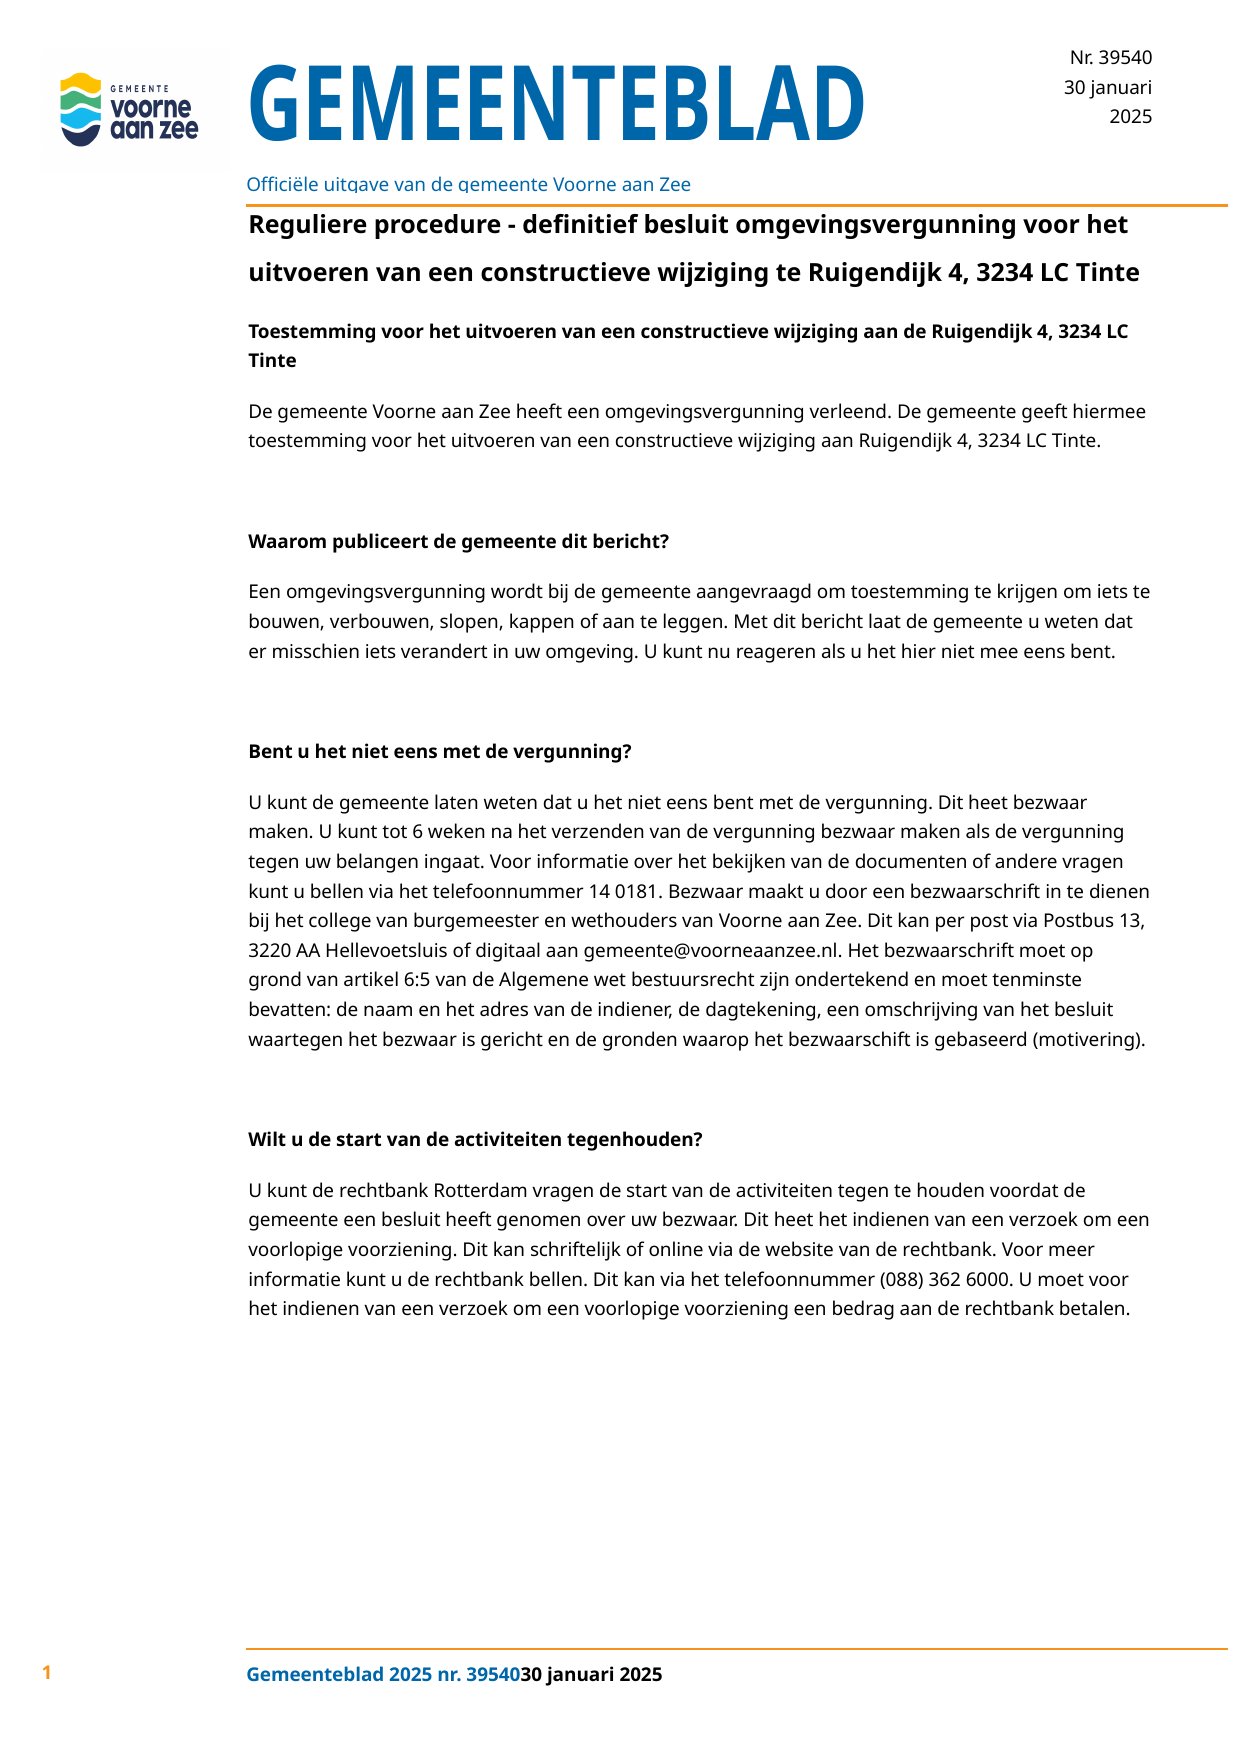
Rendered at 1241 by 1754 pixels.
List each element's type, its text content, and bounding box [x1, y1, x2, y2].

text Toestemming voor het uitvoeren van een constructieve wijziging aan de Ruigendijk 4, 3234 LC Tinte [248, 318, 1152, 373]
text Waarom publiceert de gemeente dit bericht? [248, 528, 1152, 554]
text Reguliere procedure - definitief besluit omgevingsvergunning voor het uitvoeren van een constructieve wijziging te Ruigendijk 4, 3234 LC Tinte [248, 207, 1152, 288]
text Een omgevingsvergunning wordt bij de gemeente aangevraagd om toestemming te krijgen om iets te bouwen, verbouwen, slopen, kappen of aan te leggen. Met dit bericht laat de gemeente u weten dat er misschien iets verandert in uw omgeving. U kunt nu reageren als u het hier niet mee eens bent. [248, 579, 1152, 664]
text Wilt u de start van de activiteiten tegenhouden? [248, 1127, 1152, 1152]
text Bent u het niet eens met de vergunning? [248, 739, 1152, 764]
text U kunt de rechtbank Rotterdam vragen de start van de activiteiten tegen te houden voordat de gemeente een besluit heeft genomen over uw bezwaar. Dit heet het indienen van een verzoek om een voorlopige voorziening. Dit kan schriftelijk of online via de website van de rechtbank. Voor meer informatie kunt u de rechtbank bellen. Dit kan via het telefoonnummer (088) 362 6000. U moet voor het indienen van een verzoek om een voorlopige voorziening een bedrag aan de rechtbank betalen. [248, 1177, 1152, 1321]
picture [41, 47, 231, 172]
text De gemeente Voorne aan Zee heeft een omgevingsvergunning verleend. De gemeente geeft hiermee toestemming voor het uitvoeren van een constructieve wijziging aan Ruigendijk 4, 3234 LC Tinte. [248, 398, 1152, 453]
text U kunt de gemeente laten weten dat u het niet eens bent met de vergunning. Dit heet bezwaar maken. U kunt tot 6 weken na het verzenden van de vergunning bezwaar maken als de vergunning tegen uw belangen ingaat. Voor informatie over het bekijken van de documenten of andere vragen kunt u bellen via het telefoonnummer 14 0181. Bezwaar maakt u door een bezwaarschrift in te dienen bij het college van burgemeester en wethouders van Voorne aan Zee. Dit kan per post via Postbus 13, 3220 AA Hellevoetsluis of digitaal aan gemeente@voorneaanzee.nl. Het bezwaarschrift moet op grond van artikel 6:5 van de Algemene wet bestuursrecht zijn ondertekend en moet tenminste bevatten: de naam en het adres van de indiener, de dagtekening, een omschrijving van het besluit waartegen het bezwaar is gericht en de gronden waarop het bezwaarschift is gebaseerd (motivering). [248, 789, 1152, 1052]
